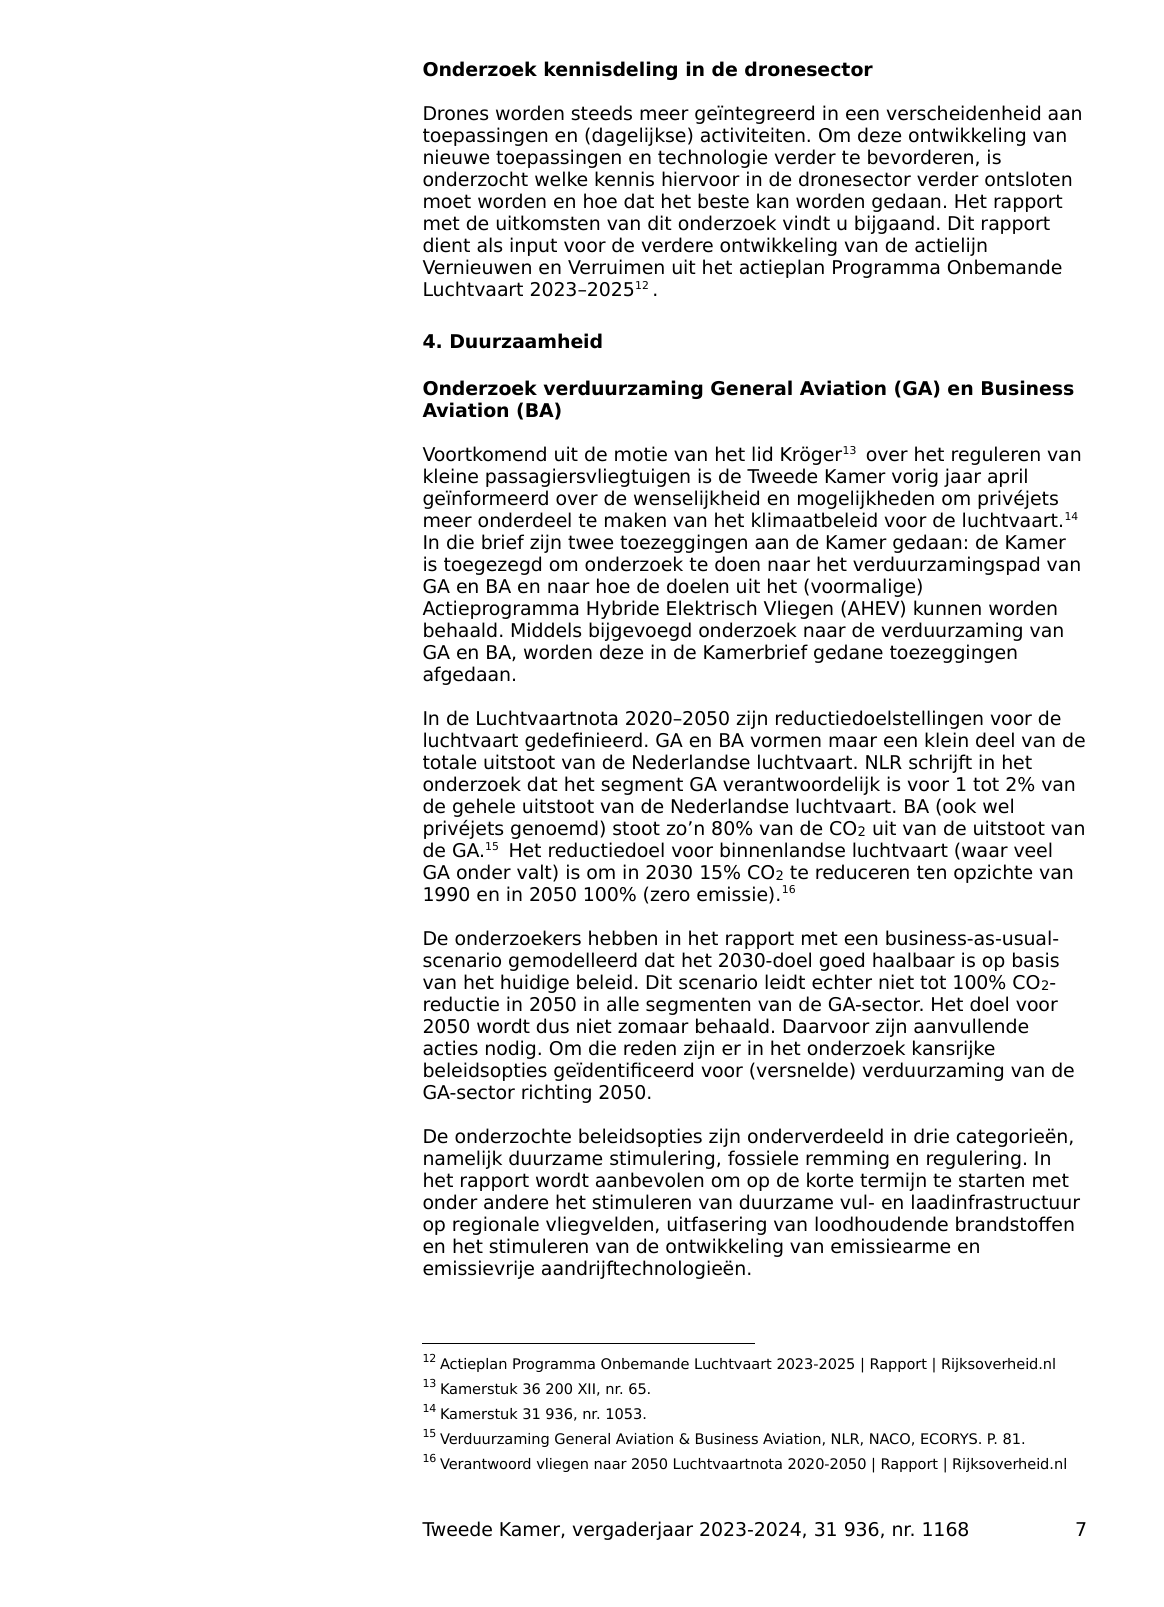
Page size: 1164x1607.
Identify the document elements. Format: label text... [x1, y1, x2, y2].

subtitle 4. Duurzaamheid [422, 331, 1087, 353]
text De onderzochte beleidsopties zijn onderverdeeld in drie categorieën, namelijk duurzame stimulering, fossiele remming en regulering. In het rapport wordt aanbevolen om op de korte termijn te starten met onder andere het stimuleren van duurzame vul- en laadinfrastructuur op regionale vliegvelden, uitfasering van loodhoudende brandstoffen en het stimuleren van de ontwikkeling van emissiearme en emissievrije aandrijftechnologieën. [422, 1126, 1087, 1280]
text In de Luchtvaartnota 2020–2050 zijn reductiedoelstellingen voor de luchtvaart gedefinieerd. GA en BA vormen maar een klein deel van de totale uitstoot van de Nederlandse luchtvaart. NLR schrijft in het onderzoek dat het segment GA verantwoordelijk is voor 1 tot 2% van de gehele uitstoot van de Nederlandse luchtvaart. BA (ook wel privéjets genoemd) stoot zo’n 80% van de CO2 uit van de uitstoot van de GA. Het reductiedoel voor binnenlandse luchtvaart (waar veel GA onder valt) is om in 2030 15% CO2 te reduceren ten opzichte van 1990 en in 2050 100% (zero emissie). [422, 708, 1087, 906]
subtitle Onderzoek kennisdeling in de dronesector [422, 59, 1087, 81]
text Kamerstuk 31 936, nr. 1053. [422, 1402, 1087, 1424]
text De onderzoekers hebben in het rapport met een business-as-usual-scenario gemodelleerd dat het 2030-doel goed haalbaar is op basis van het huidige beleid. Dit scenario leidt echter niet tot 100% CO2-reductie in 2050 in alle segmenten van de GA-sector. Het doel voor 2050 wordt dus niet zomaar behaald. Daarvoor zijn aanvullende acties nodig. Om die reden zijn er in het onderzoek kansrijke beleidsopties geïdentificeerd voor (versnelde) verduurzaming van de GA-sector richting 2050. [422, 928, 1087, 1104]
text Voortkomend uit de motie van het lid Kröger over het reguleren van kleine passagiersvliegtuigen is de Tweede Kamer vorig jaar april geïnformeerd over de wenselijkheid en mogelijkheden om privéjets meer onderdeel te maken van het klimaatbeleid voor de luchtvaart. In die brief zijn twee toezeggingen aan de Kamer gedaan: de Kamer is toegezegd om onderzoek te doen naar het verduurzamingspad van GA en BA en naar hoe de doelen uit het (voormalige) Actieprogramma Hybride Elektrisch Vliegen (AHEV) kunnen worden behaald. Middels bijgevoegd onderzoek naar de verduurzaming van GA en BA, worden deze in de Kamerbrief gedane toezeggingen afgedaan. [422, 444, 1087, 686]
text Verantwoord vliegen naar 2050 Luchtvaartnota 2020-2050 | Rapport | Rijksoverheid.nl [422, 1452, 1087, 1474]
subtitle Onderzoek verduurzaming General Aviation (GA) en Business Aviation (BA) [422, 378, 1087, 422]
text Verduurzaming General Aviation & Business Aviation, NLR, NACO, ECORYS. P. 81. [422, 1427, 1087, 1449]
text Actieplan Programma Onbemande Luchtvaart 2023-2025 | Rapport | Rijksoverheid.nl [422, 1352, 1087, 1374]
text Kamerstuk 36 200 XII, nr. 65. [422, 1377, 1087, 1399]
text Drones worden steeds meer geïntegreerd in een verscheidenheid aan toepassingen en (dagelijkse) activiteiten. Om deze ontwikkeling van nieuwe toepassingen en technologie verder te bevorderen, is onderzocht welke kennis hiervoor in de dronesector verder ontsloten moet worden en hoe dat het beste kan worden gedaan. Het rapport met de uitkomsten van dit onderzoek vindt u bijgaand. Dit rapport dient als input voor de verdere ontwikkeling van de actielijn Vernieuwen en Verruimen uit het actieplan Programma Onbemande Luchtvaart 2023–2025. [422, 103, 1087, 301]
